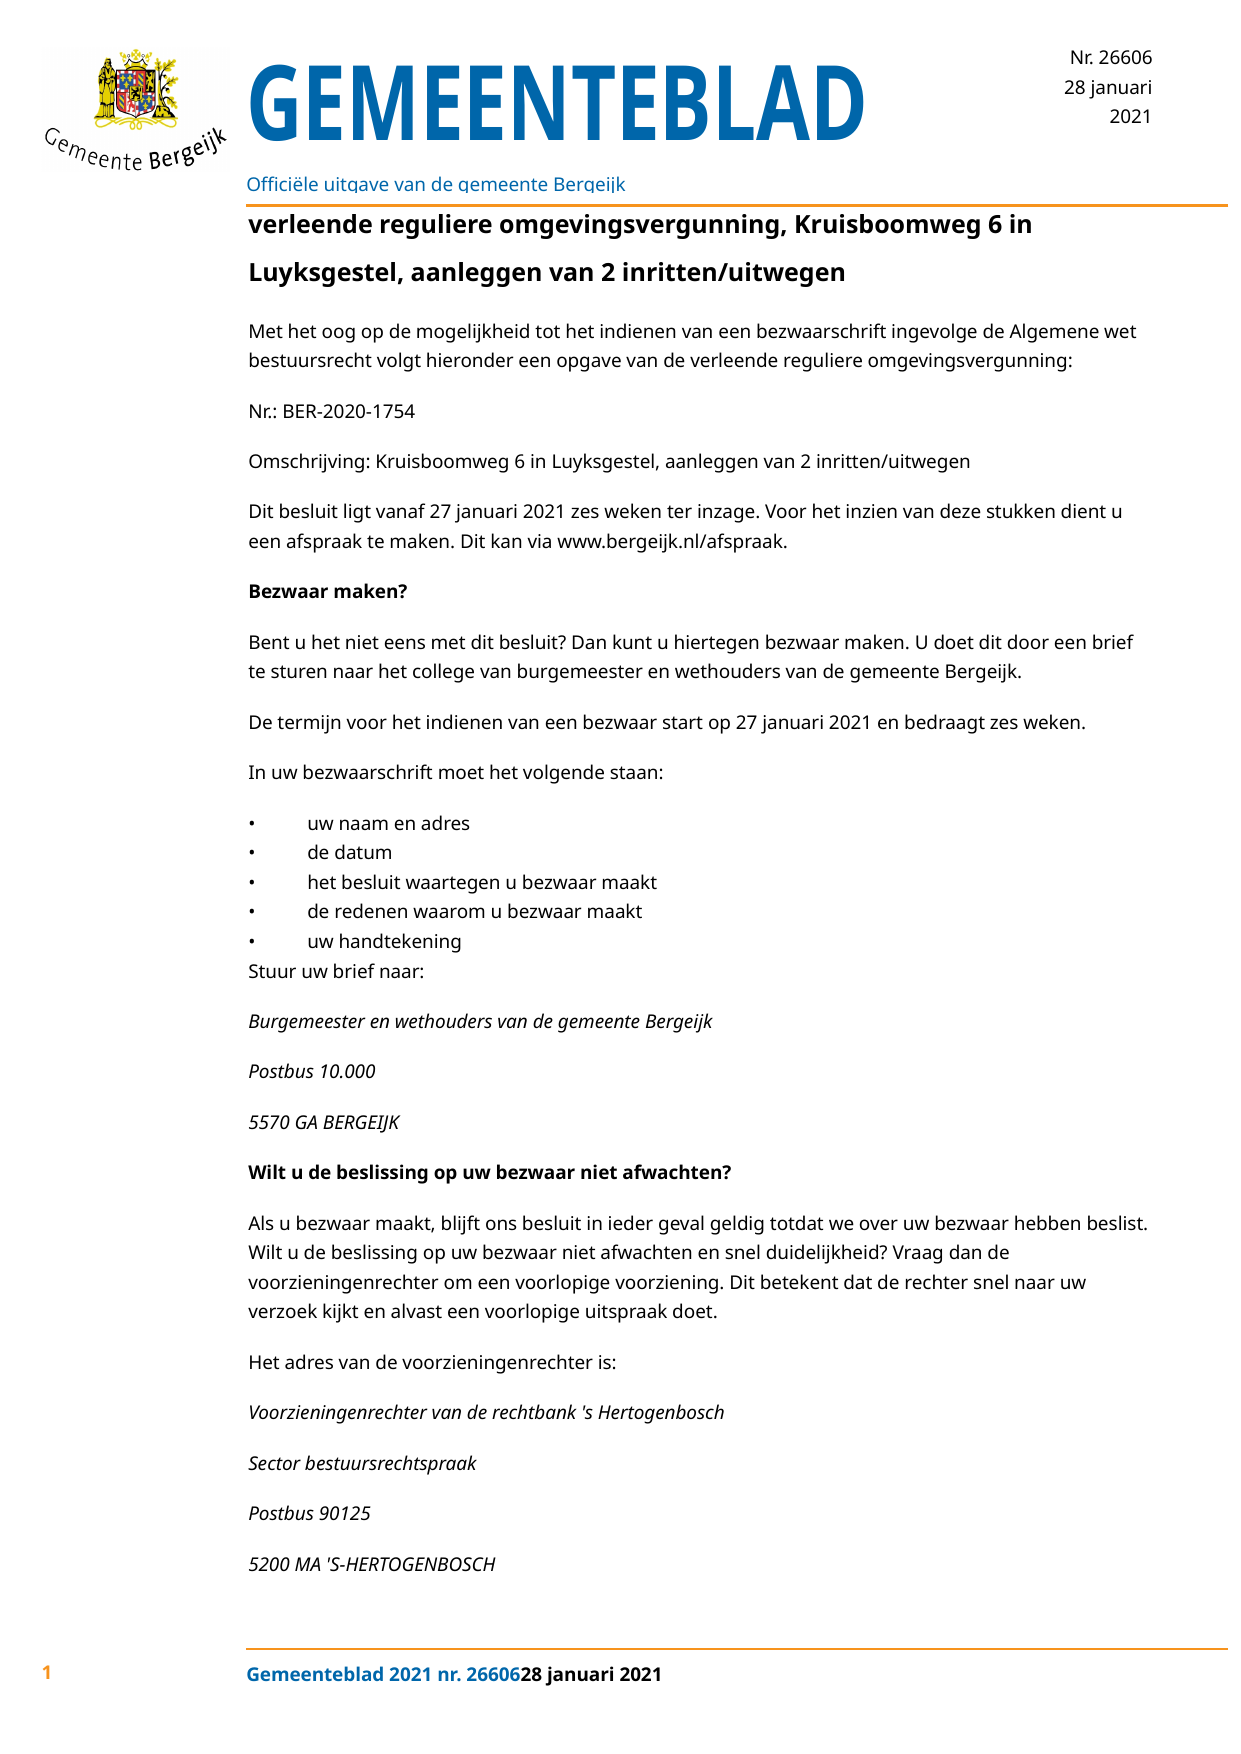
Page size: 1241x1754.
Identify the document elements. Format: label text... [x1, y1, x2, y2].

text Wilt u de beslissing op uw bezwaar niet afwachten? [248, 1159, 1152, 1185]
text 5200 MA 'S-HERTOGENBOSCH [248, 1551, 1152, 1577]
text Stuur uw brief naar: [248, 958, 1152, 984]
text Bent u het niet eens met dit besluit? Dan kunt u hiertegen bezwaar maken. U doet dit door een brief te sturen naar het college van burgemeester en wethouders van de gemeente Bergeijk. [248, 629, 1152, 684]
text 5570 GA BERGEIJK [248, 1109, 1152, 1135]
text Als u bezwaar maakt, blijft ons besluit in ieder geval geldig totdat we over uw bezwaar hebben beslist. Wilt u de beslissing op uw bezwaar niet afwachten en snel duidelijkheid? Vraag dan de voorzieningenrechter om een voorlopige voorziening. Dit betekent dat de rechter snel naar uw verzoek kijkt en alvast een voorlopige uitspraak doet. [248, 1210, 1152, 1324]
text Burgemeester en wethouders van de gemeente Bergeijk [248, 1008, 1152, 1034]
list de redenen waarom u bezwaar maakt [248, 899, 1152, 924]
text In uw bezwaarschrift moet het volgende staan: [248, 759, 1152, 785]
text Postbus 90125 [248, 1500, 1152, 1526]
list uw naam en adres [248, 810, 1152, 836]
text Bezwaar maken? [248, 579, 1152, 604]
list het besluit waartegen u bezwaar maakt [248, 869, 1152, 895]
text Met het oog op de mogelijkheid tot het indienen van een bezwaarschrift ingevolge de Algemene wet bestuursrecht volgt hieronder een opgave van de verleende reguliere omgevingsvergunning: [248, 318, 1152, 373]
text Voorzieningenrechter van de rechtbank 's Hertogenbosch [248, 1399, 1152, 1425]
list uw handtekening [248, 928, 1152, 954]
text verleende reguliere omgevingsvergunning, Kruisboomweg 6 in Luyksgestel, aanleggen van 2 inritten/uitwegen [248, 207, 1152, 288]
text Nr.: BER-2020-1754 [248, 398, 1152, 424]
text Het adres van de voorzieningenrechter is: [248, 1349, 1152, 1375]
text Omschrijving: Kruisboomweg 6 in Luyksgestel, aanleggen van 2 inritten/uitwegen [248, 448, 1152, 474]
text Postbus 10.000 [248, 1059, 1152, 1084]
text Dit besluit ligt vanaf 27 januari 2021 zes weken ter inzage. Voor het inzien van deze stukken dient u een afspraak te maken. Dit kan via www.bergeijk.nl/afspraak. [248, 499, 1152, 554]
text De termijn voor het indienen van een bezwaar start op 27 januari 2021 en bedraagt zes weken. [248, 709, 1152, 735]
list de datum [248, 839, 1152, 865]
picture [41, 47, 231, 172]
text Sector bestuursrechtspraak [248, 1450, 1152, 1476]
